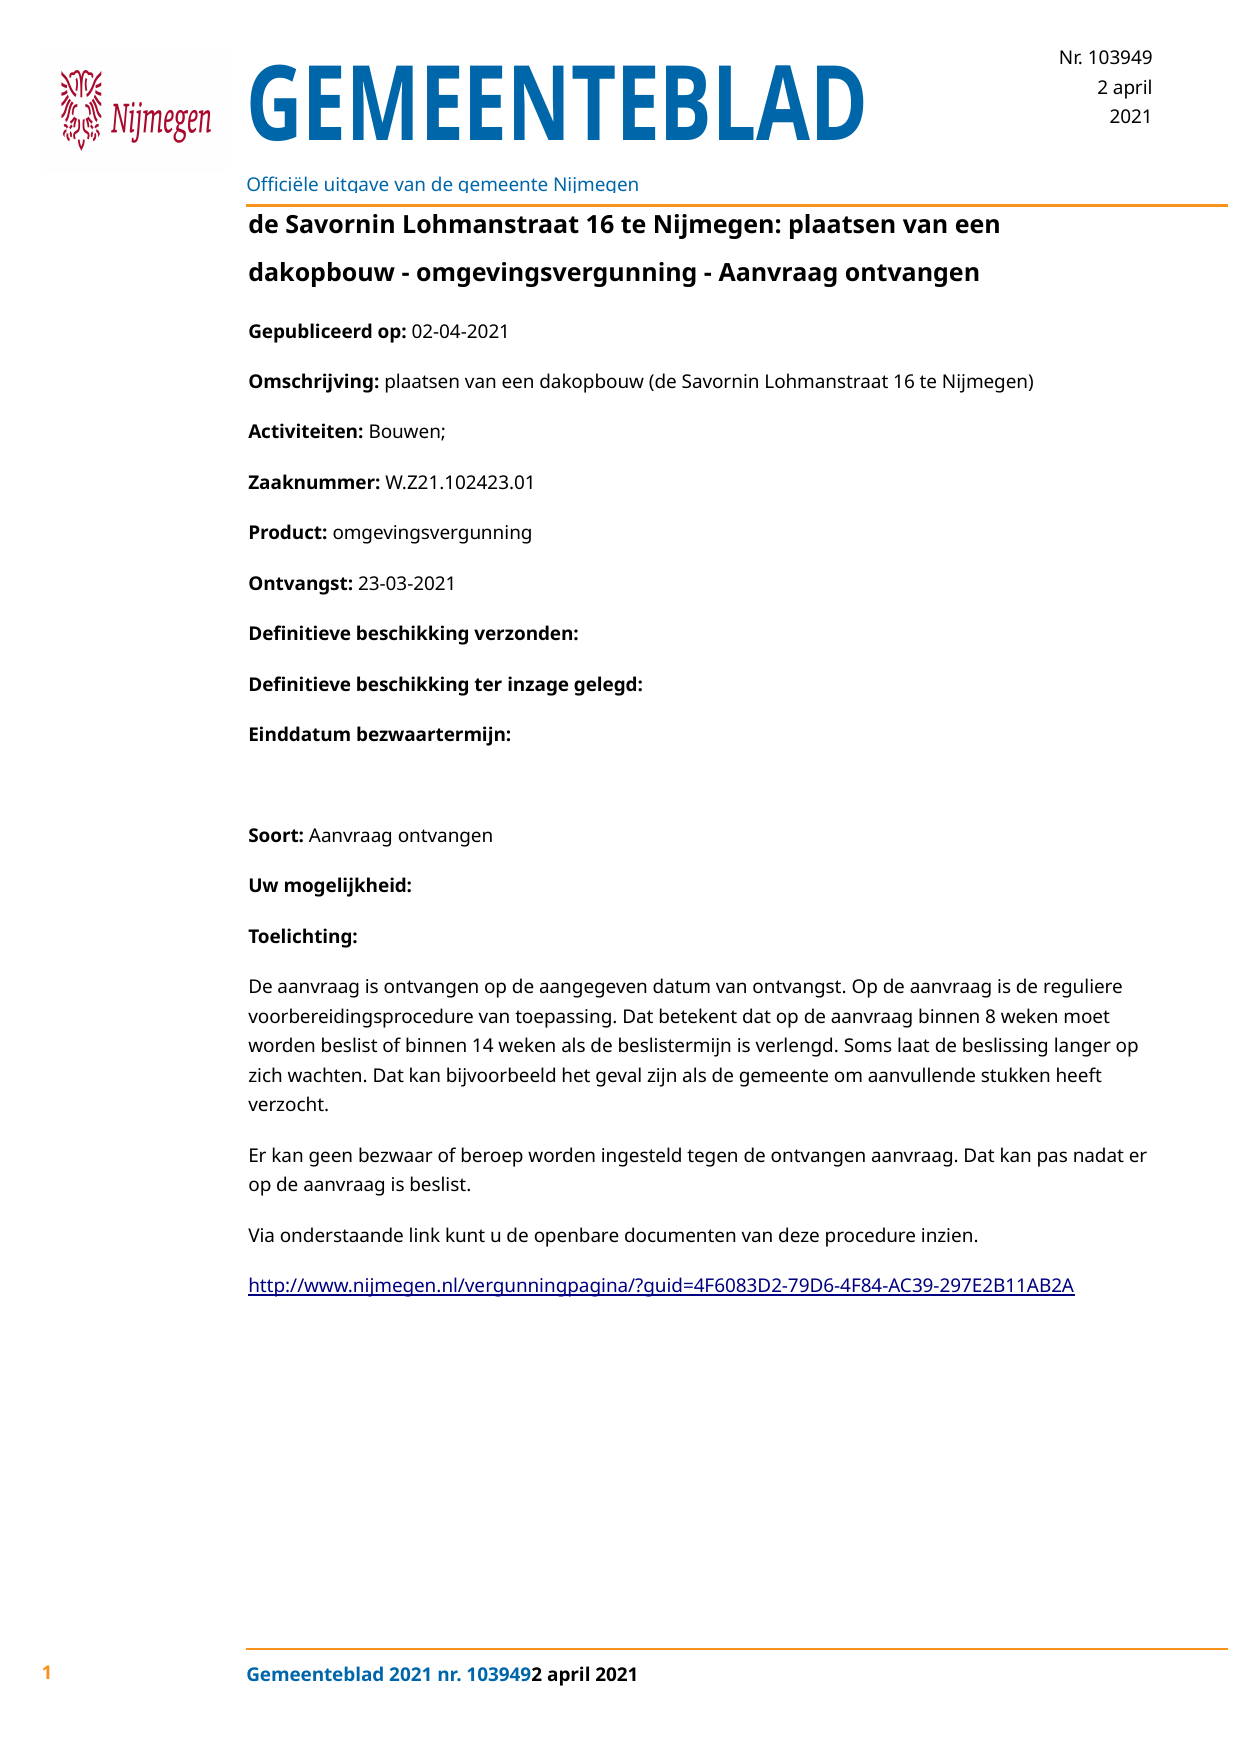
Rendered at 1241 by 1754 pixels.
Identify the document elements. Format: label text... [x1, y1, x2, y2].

text Einddatum bezwaartermijn: [248, 721, 1152, 747]
text Zaaknummer: W.Z21.102423.01 [248, 469, 1152, 495]
text Omschrijving: plaatsen van een dakopbouw (de Savornin Lohmanstraat 16 te Nijmegen) [248, 368, 1152, 394]
text Ontvangst: 23-03-2021 [248, 570, 1152, 596]
text Soort: Aanvraag ontvangen [248, 822, 1152, 848]
text Gepubliceerd op: 02-04-2021 [248, 318, 1152, 344]
text Toelichting: [248, 923, 1152, 949]
text Uw mogelijkheid: [248, 872, 1152, 898]
text Er kan geen bezwaar of beroep worden ingesteld tegen de ontvangen aanvraag. Dat kan pas nadat er op de aanvraag is beslist. [248, 1142, 1152, 1197]
text De aanvraag is ontvangen op de aangegeven datum van ontvangst. Op de aanvraag is de reguliere voorbereidingsprocedure van toepassing. Dat betekent dat op de aanvraag binnen 8 weken moet worden beslist of binnen 14 weken als de beslistermijn is verlengd. Soms laat de beslissing langer op zich wachten. Dat kan bijvoorbeeld het geval zijn als de gemeente om aanvullende stukken heeft verzocht. [248, 973, 1152, 1117]
text de Savornin Lohmanstraat 16 te Nijmegen: plaatsen van een dakopbouw - omgevingsvergunning - Aanvraag ontvangen [248, 207, 1152, 288]
text Activiteiten: Bouwen; [248, 419, 1152, 444]
text Via onderstaande link kunt u de openbare documenten van deze procedure inzien. [248, 1222, 1152, 1248]
text Product: omgevingsvergunning [248, 519, 1152, 545]
text Definitieve beschikking verzonden: [248, 620, 1152, 646]
text http://www.nijmegen.nl/vergunningpagina/?guid=4F6083D2-79D6-4F84-AC39-297E2B11AB2A [248, 1272, 1152, 1298]
text Definitieve beschikking ter inzage gelegd: [248, 671, 1152, 697]
picture [41, 47, 231, 172]
